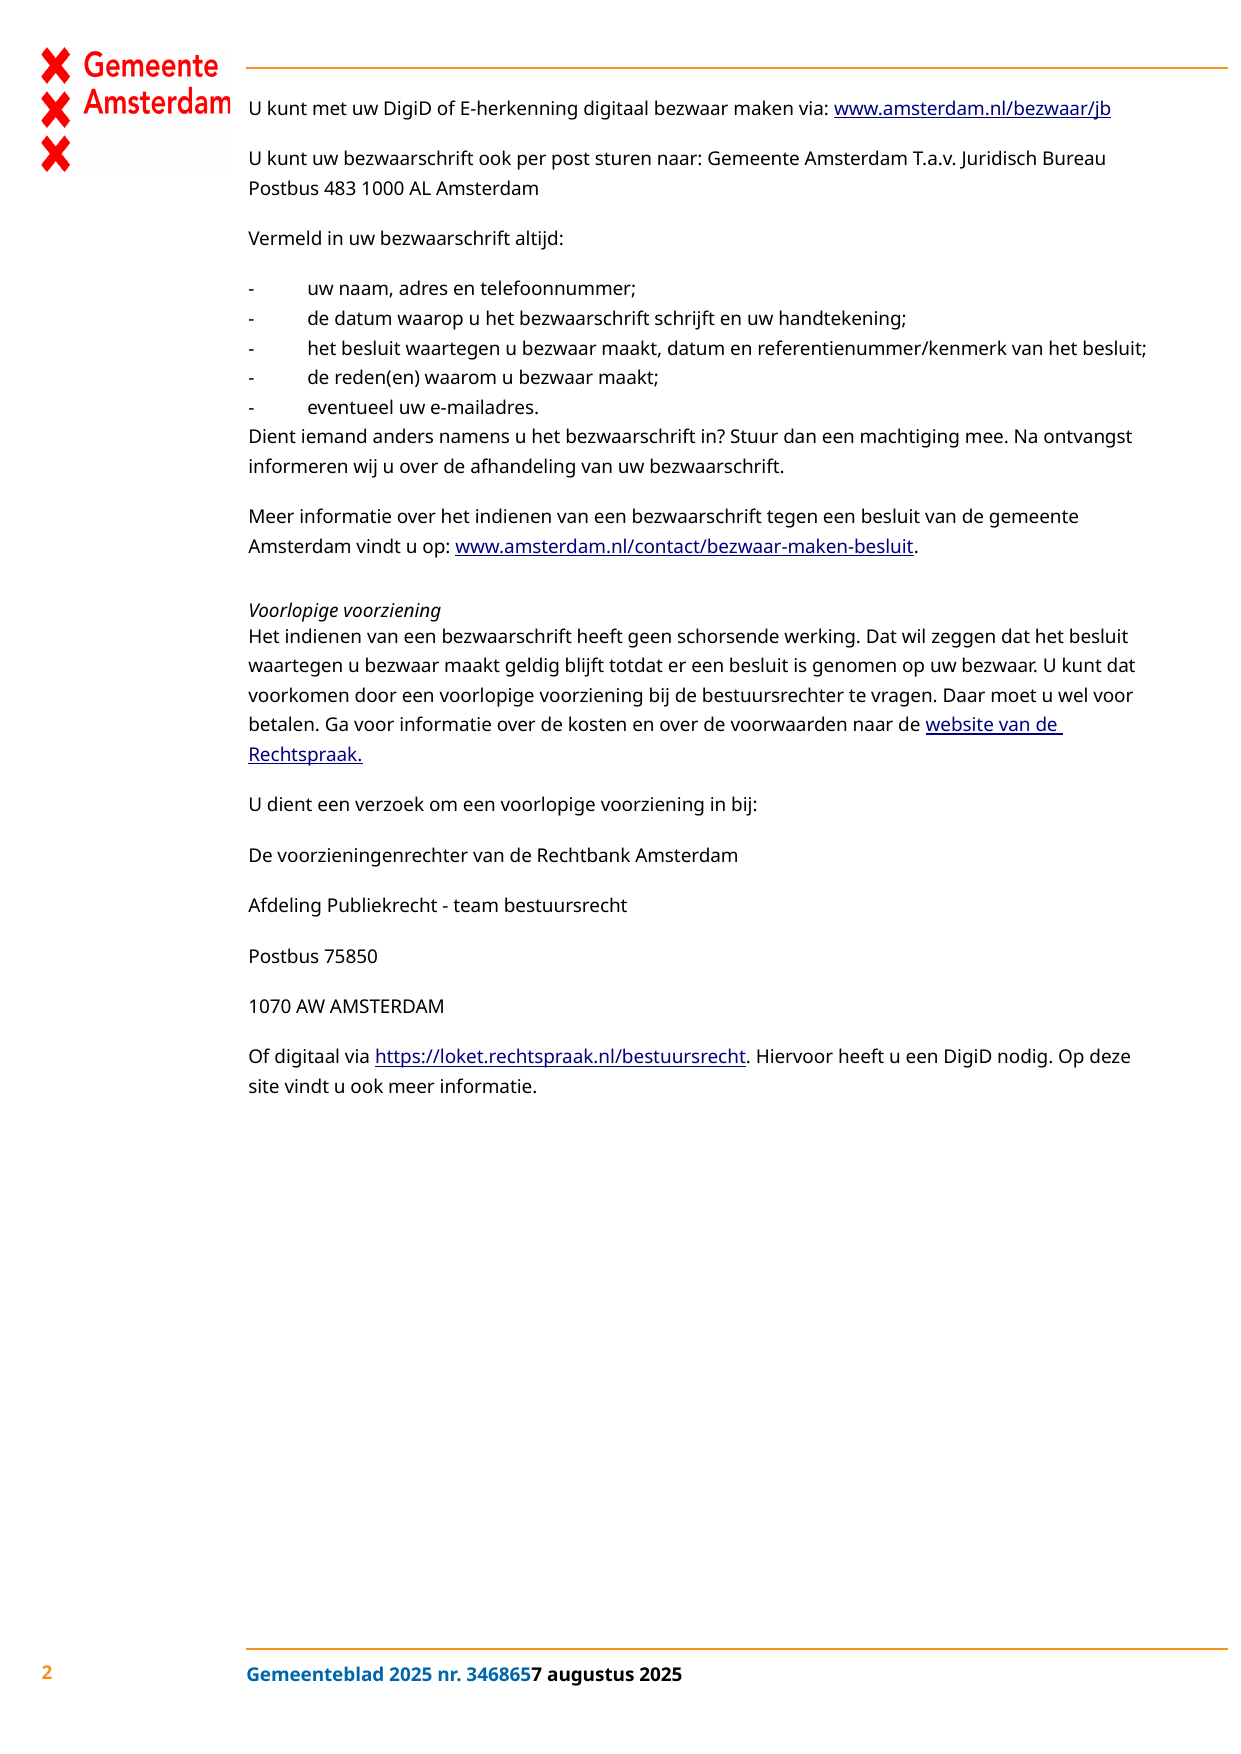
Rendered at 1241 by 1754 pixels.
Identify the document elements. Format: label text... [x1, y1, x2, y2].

text Dient iemand anders namens u het bezwaarschrift in? Stuur dan een machtiging mee. Na ontvangst informeren wij u over de afhandeling van uw bezwaarschrift. [248, 423, 1152, 479]
text 1070 AW AMSTERDAM [248, 993, 1152, 1019]
text Vermeld in uw bezwaarschrift altijd: [248, 225, 1152, 251]
text U kunt uw bezwaarschrift ook per post sturen naar: Gemeente Amsterdam T.a.v. Juridisch Bureau Postbus 483 1000 AL Amsterdam [248, 145, 1152, 201]
text Of digitaal via https://loket.rechtspraak.nl/bestuursrecht. Hiervoor heeft u een DigiD nodig. Op deze site vindt u ook meer informatie. [248, 1044, 1152, 1099]
text Postbus 75850 [248, 943, 1152, 968]
text De voorzieningenrechter van de Rechtbank Amsterdam [248, 842, 1152, 868]
list de datum waarop u het bezwaarschrift schrijft en uw handtekening; [248, 305, 1152, 331]
list eventueel uw e-mailadres. [248, 394, 1152, 420]
text U dient een verzoek om een voorlopige voorziening in bij: [248, 792, 1152, 817]
text U kunt met uw DigiD of E-herkenning digitaal bezwaar maken via: www.amsterdam.nl/bezwaar/jb [248, 95, 1152, 121]
text Het indienen van een bezwaarschrift heeft geen schorsende werking. Dat wil zeggen dat het besluit waartegen u bezwaar maakt geldig blijft totdat er een besluit is genomen op uw bezwaar. U kunt dat voorkomen door een voorlopige voorziening bij de bestuursrechter te vragen. Daar moet u wel voor betalen. Ga voor informatie over de kosten en over de voorwaarden naar de website van de Rechtspraak. [248, 623, 1152, 767]
list uw naam, adres en telefoonnummer; [248, 276, 1152, 301]
text Meer informatie over het indienen van een bezwaarschrift tegen een besluit van de gemeente Amsterdam vindt u op: www.amsterdam.nl/contact/bezwaar-maken-besluit. [248, 503, 1152, 559]
list de reden(en) waarom u bezwaar maakt; [248, 364, 1152, 390]
picture [41, 47, 231, 172]
text Afdeling Publiekrecht - team bestuursrecht [248, 892, 1152, 918]
list het besluit waartegen u bezwaar maakt, datum en referentienummer/kenmerk van het besluit; [248, 335, 1152, 361]
text Voorlopige voorziening [248, 597, 1152, 623]
